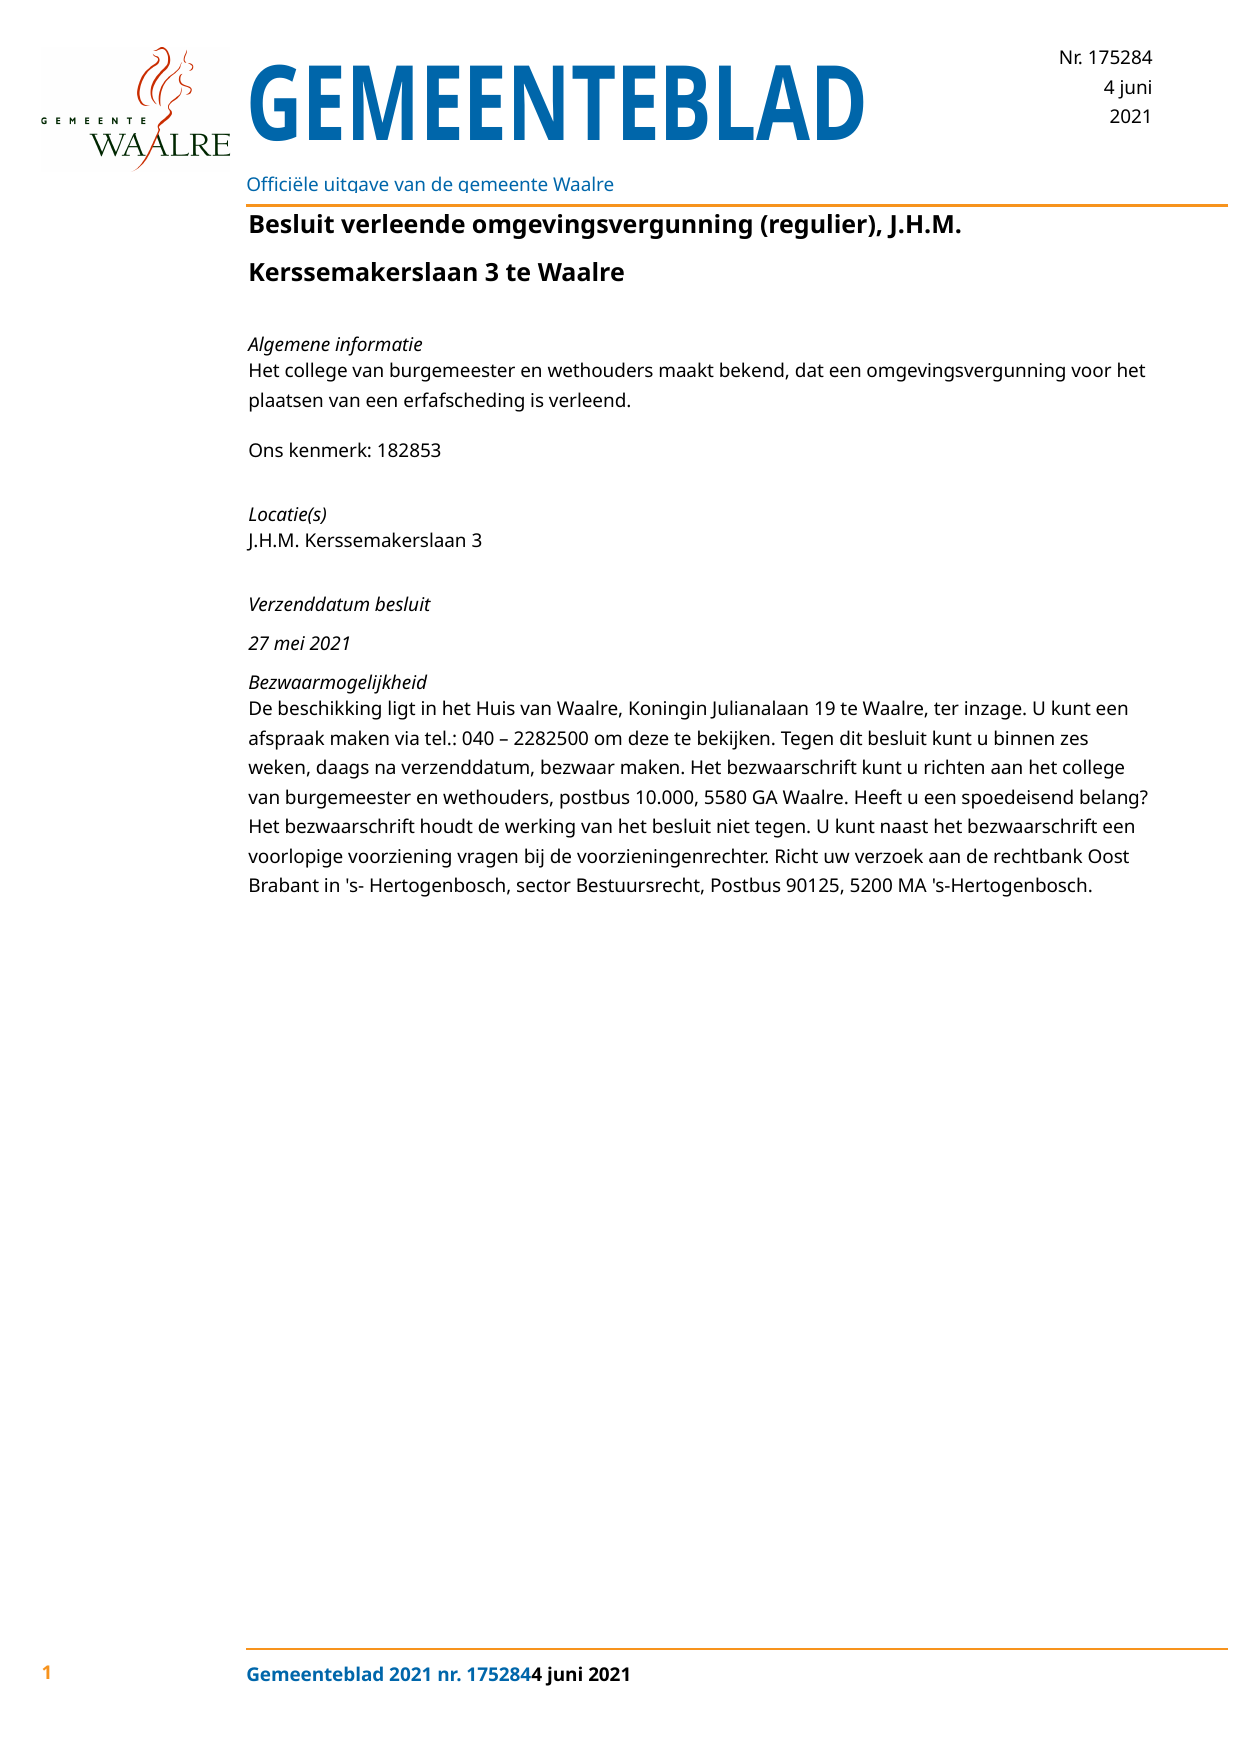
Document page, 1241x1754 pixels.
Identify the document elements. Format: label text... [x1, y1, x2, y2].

text Verzenddatum besluit [248, 591, 1152, 617]
text Besluit verleende omgevingsvergunning (regulier), J.H.M. Kerssemakerslaan 3 te Waalre [248, 207, 1152, 288]
text Locatie(s) [248, 501, 1152, 527]
text J.H.M. Kerssemakerslaan 3 [248, 527, 1152, 553]
picture [41, 47, 231, 172]
text Algemene informatie [248, 331, 1152, 357]
text Bezwaarmogelijkheid [248, 669, 1152, 695]
text De beschikking ligt in het Huis van Waalre, Koningin Julianalaan 19 te Waalre, ter inzage. U kunt een afspraak maken via tel.: 040 – 2282500 om deze te bekijken. Tegen dit besluit kunt u binnen zes weken, daags na verzenddatum, bezwaar maken. Het bezwaarschrift kunt u richten aan het college van burgemeester en wethouders, postbus 10.000, 5580 GA Waalre. Heeft u een spoedeisend belang? Het bezwaarschrift houdt de werking van het besluit niet tegen. U kunt naast het bezwaarschrift een voorlopige voorziening vragen bij de voorzieningenrechter. Richt uw verzoek aan de rechtbank Oost Brabant in 's- Hertogenbosch, sector Bestuursrecht, Postbus 90125, 5200 MA 's-Hertogenbosch. [248, 695, 1152, 898]
text Ons kenmerk: 182853 [248, 437, 1152, 463]
text 27 mei 2021 [248, 630, 1152, 656]
text Het college van burgemeester en wethouders maakt bekend, dat een omgevingsvergunning voor het plaatsen van een erfafscheding is verleend. [248, 357, 1152, 412]
